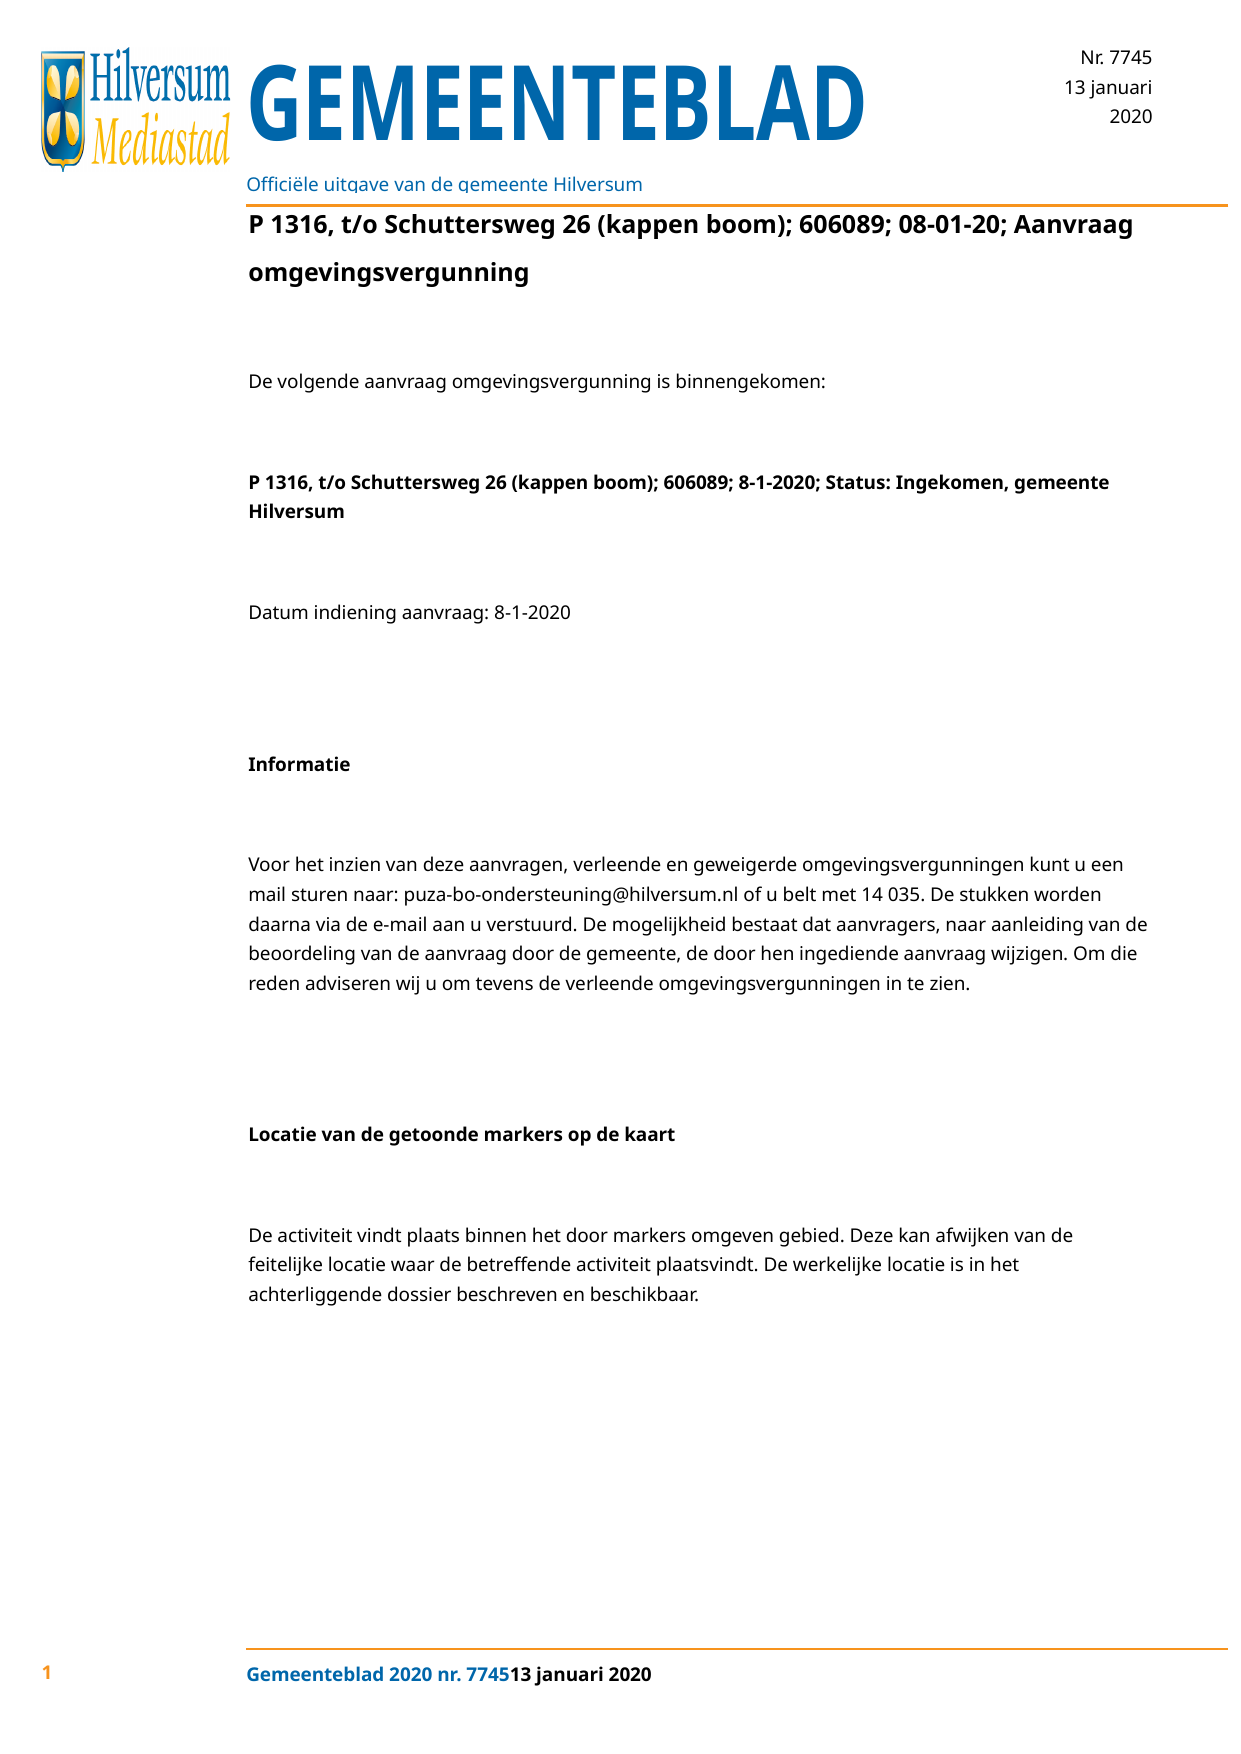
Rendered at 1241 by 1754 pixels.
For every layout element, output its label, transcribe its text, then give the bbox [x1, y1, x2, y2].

text P 1316, t/o Schuttersweg 26 (kappen boom); 606089; 08-01-20; Aanvraag omgevingsvergunning [248, 207, 1152, 288]
text De volgende aanvraag omgevingsvergunning is binnengekomen: [248, 368, 1152, 394]
text Voor het inzien van deze aanvragen, verleende en geweigerde omgevingsvergunningen kunt u een mail sturen naar: puza-bo-ondersteuning@hilversum.nl of u belt met 14 035. De stukken worden daarna via de e-mail aan u verstuurd. De mogelijkheid bestaat dat aanvragers, naar aanleiding van de beoordeling van de aanvraag door de gemeente, de door hen ingediende aanvraag wijzigen. Om die reden adviseren wij u om tevens de verleende omgevingsvergunningen in te zien. [248, 852, 1152, 996]
text Informatie [248, 751, 1152, 777]
text P 1316, t/o Schuttersweg 26 (kappen boom); 606089; 8-1-2020; Status: Ingekomen, gemeente Hilversum [248, 469, 1152, 524]
text De activiteit vindt plaats binnen het door markers omgeven gebied. Deze kan afwijken van de feitelijke locatie waar de betreffende activiteit plaatsvindt. De werkelijke locatie is in het achterliggende dossier beschreven en beschikbaar. [248, 1222, 1152, 1307]
text Datum indiening aanvraag: 8-1-2020 [248, 599, 1152, 625]
picture [41, 47, 231, 172]
text Locatie van de getoonde markers op de kaart [248, 1121, 1152, 1147]
